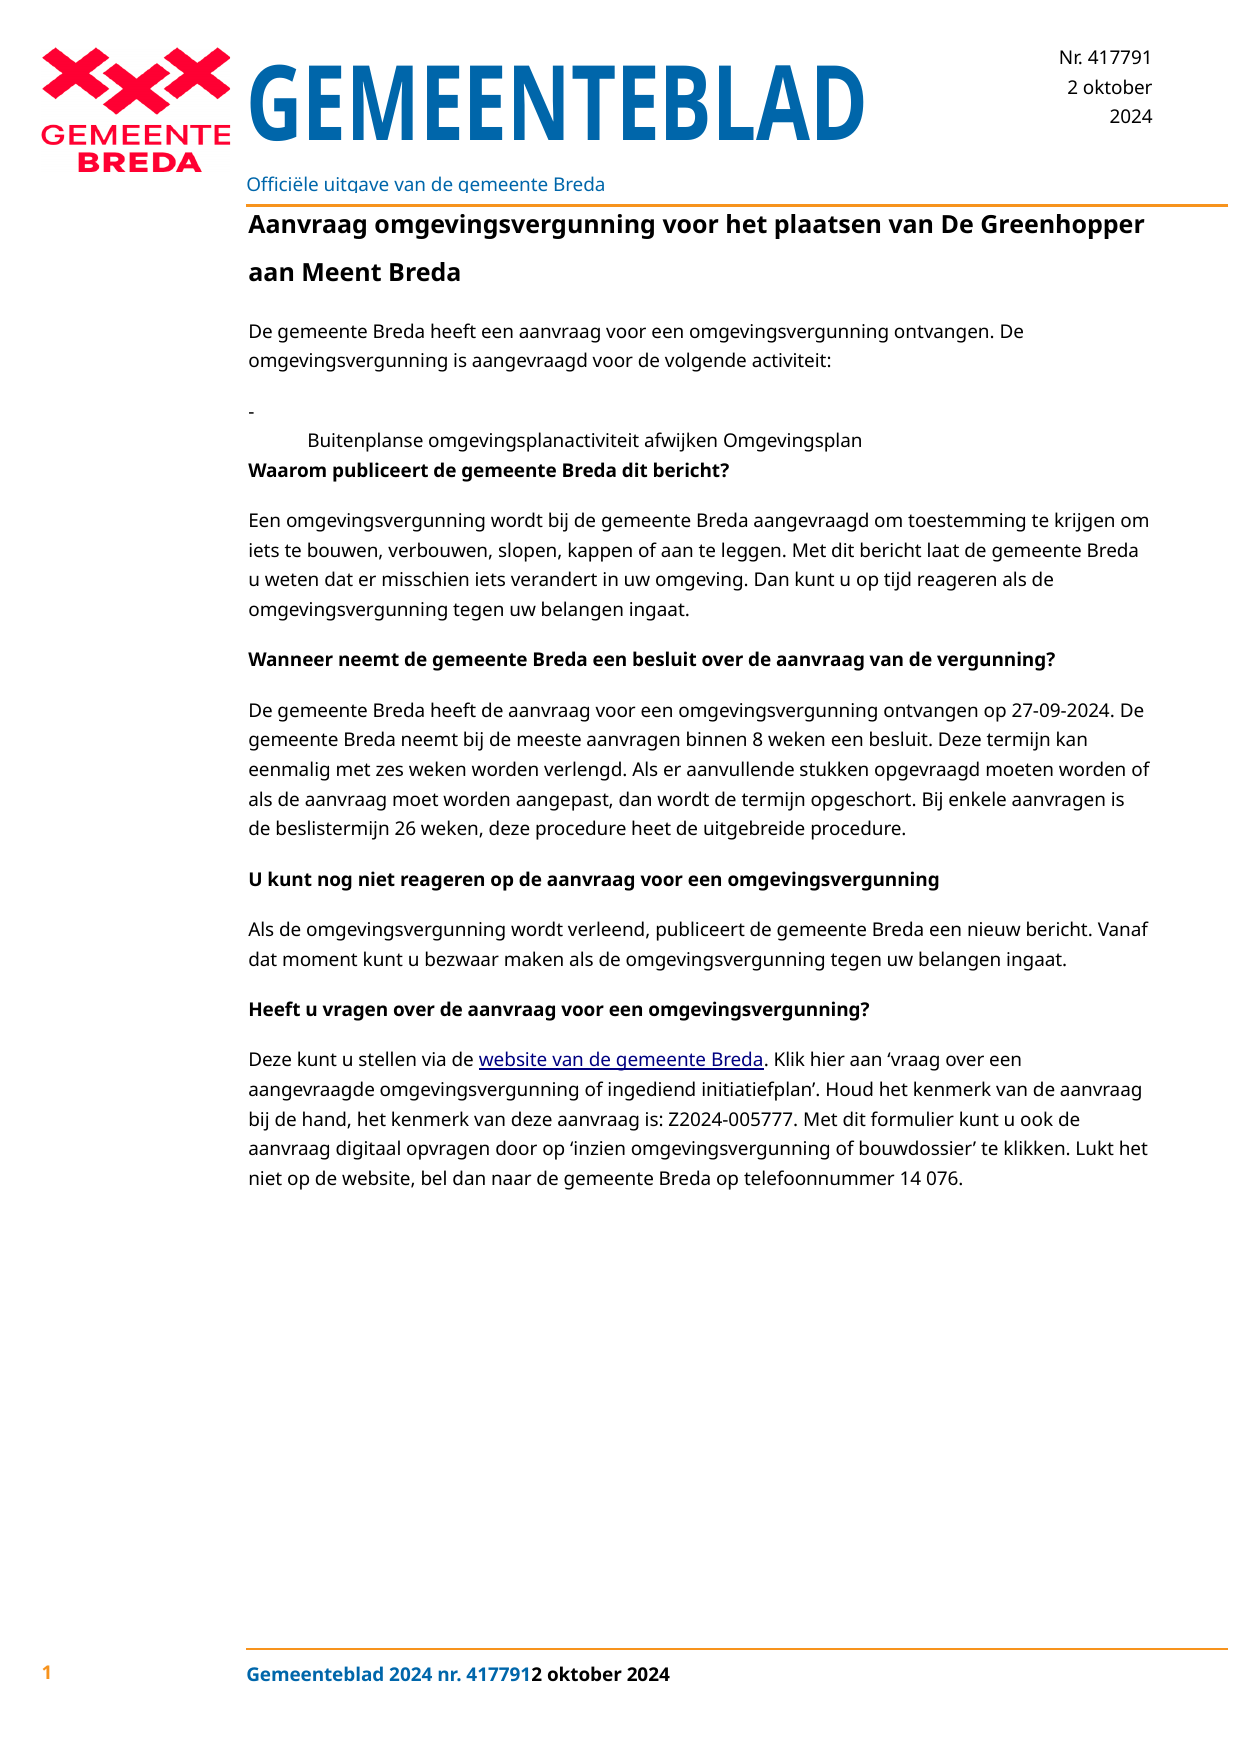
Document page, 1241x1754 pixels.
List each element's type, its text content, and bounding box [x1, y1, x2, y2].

text Waarom publiceert de gemeente Breda dit bericht? [248, 457, 1152, 483]
list Buitenplanse omgevingsplanactiviteit afwijken Omgevingsplan [248, 427, 1152, 453]
text De gemeente Breda heeft een aanvraag voor een omgevingsvergunning ontvangen. De omgevingsvergunning is aangevraagd voor de volgende activiteit: [248, 318, 1152, 373]
text Een omgevingsvergunning wordt bij de gemeente Breda aangevraagd om toestemming te krijgen om iets te bouwen, verbouwen, slopen, kappen of aan te leggen. Met dit bericht laat de gemeente Breda u weten dat er misschien iets verandert in uw omgeving. Dan kunt u op tijd reageren als de omgevingsvergunning tegen uw belangen ingaat. [248, 507, 1152, 622]
text Aanvraag omgevingsvergunning voor het plaatsen van De Greenhopper aan Meent Breda [248, 207, 1152, 288]
text De gemeente Breda heeft de aanvraag voor een omgevingsvergunning ontvangen op 27-09-2024. De gemeente Breda neemt bij de meeste aanvragen binnen 8 weken een besluit. Deze termijn kan eenmalig met zes weken worden verlengd. Als er aanvullende stukken opgevraagd moeten worden of als de aanvraag moet worden aangepast, dan wordt de termijn opgeschort. Bij enkele aanvragen is de beslistermijn 26 weken, deze procedure heet de uitgebreide procedure. [248, 697, 1152, 841]
text Heeft u vragen over de aanvraag voor een omgevingsvergunning? [248, 996, 1152, 1022]
text Wanneer neemt de gemeente Breda een besluit over de aanvraag van de vergunning? [248, 647, 1152, 672]
text U kunt nog niet reageren op de aanvraag voor een omgevingsvergunning [248, 866, 1152, 892]
picture [41, 47, 231, 172]
text Als de omgevingsvergunning wordt verleend, publiceert de gemeente Breda een nieuw bericht. Vanaf dat moment kunt u bezwaar maken als de omgevingsvergunning tegen uw belangen ingaat. [248, 916, 1152, 972]
text Deze kunt u stellen via de website van de gemeente Breda. Klik hier aan ‘vraag over een aangevraagde omgevingsvergunning of ingediend initiatiefplan’. Houd het kenmerk van de aanvraag bij de hand, het kenmerk van deze aanvraag is: Z2024-005777. Met dit formulier kunt u ook de aanvraag digitaal opvragen door op ‘inzien omgevingsvergunning of bouwdossier’ te klikken. Lukt het niet op de website, bel dan naar de gemeente Breda op telefoonnummer 14 076. [248, 1047, 1152, 1191]
